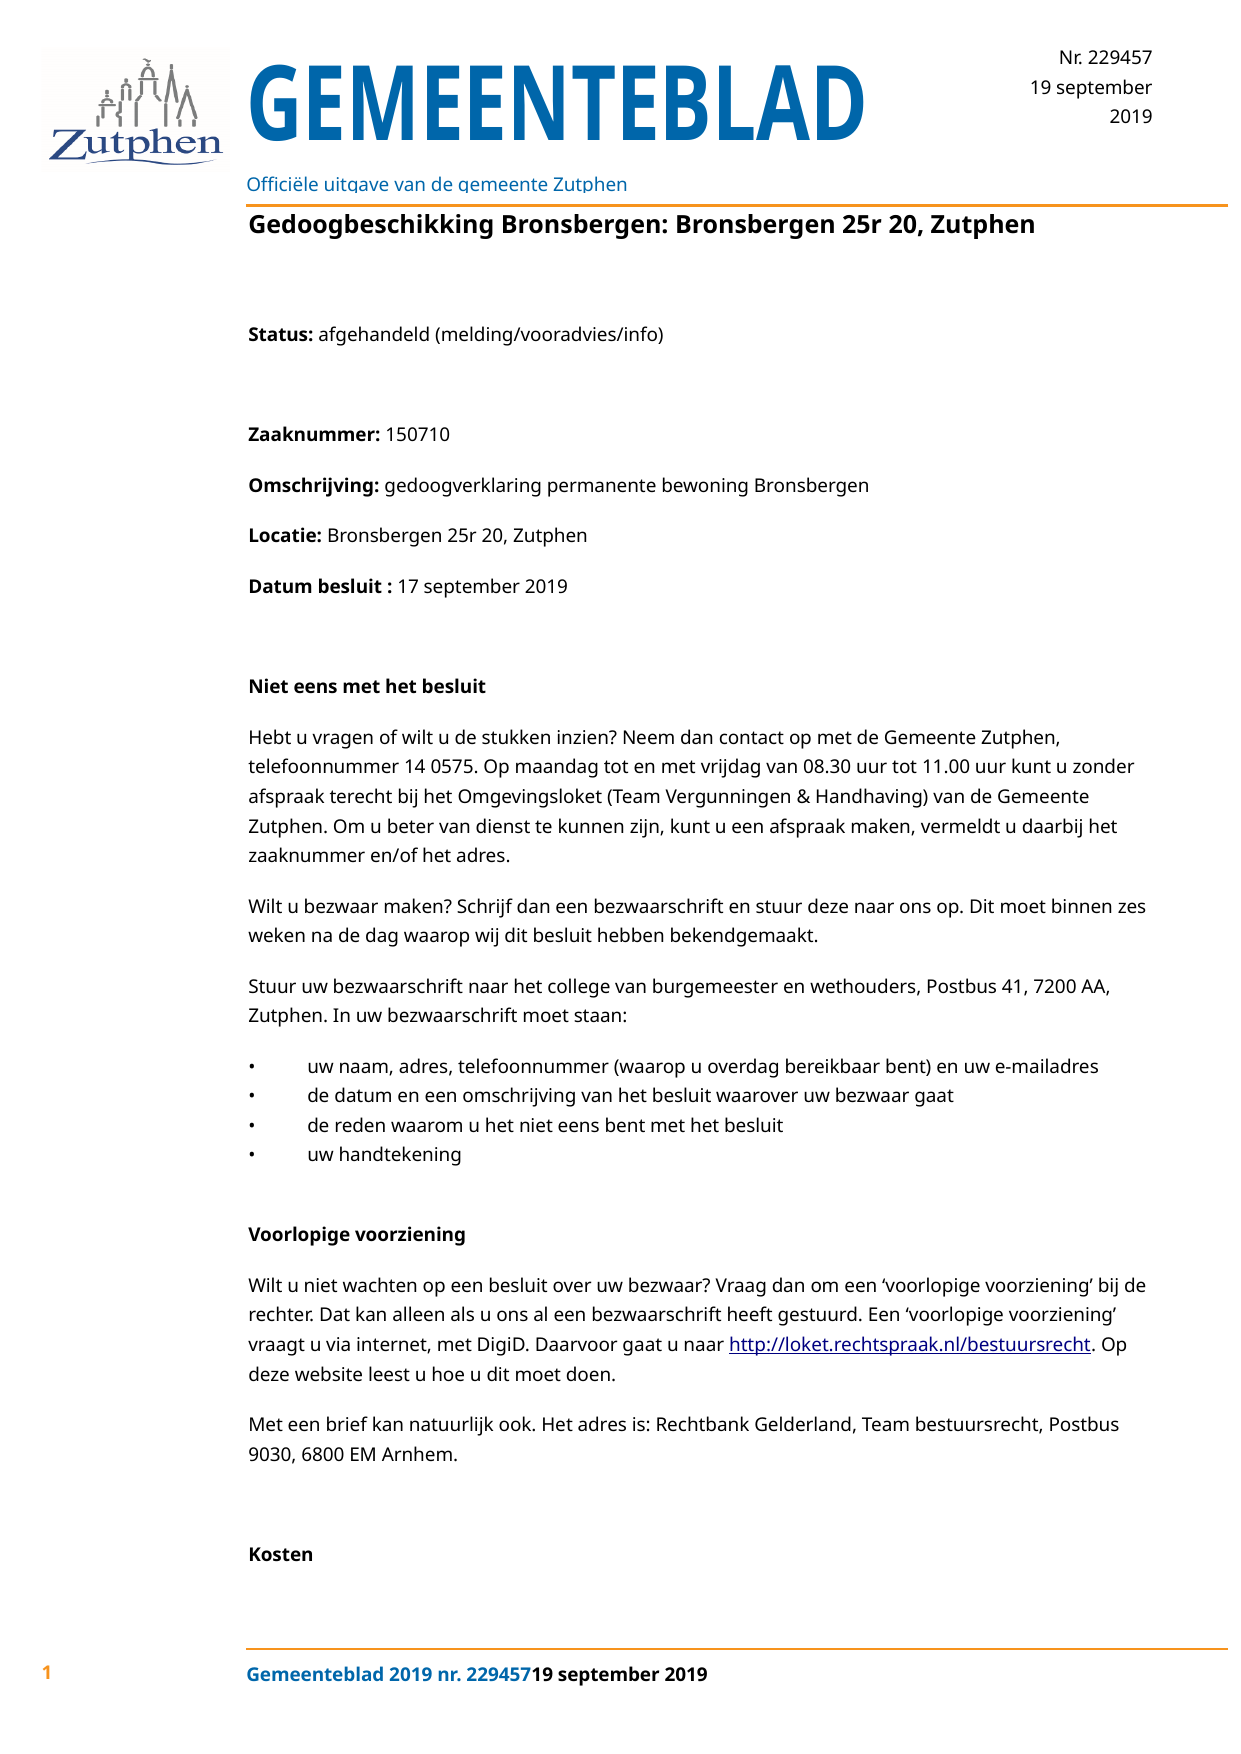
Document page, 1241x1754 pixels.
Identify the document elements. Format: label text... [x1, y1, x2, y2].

text Wilt u bezwaar maken? Schrijf dan een bezwaarschrift en stuur deze naar ons op. Dit moet binnen zes weken na de dag waarop wij dit besluit hebben bekendgemaakt. [248, 893, 1152, 948]
text Status: afgehandeld (melding/vooradvies/info) [248, 321, 1152, 346]
text Met een brief kan natuurlijk ook. Het adres is: Rechtbank Gelderland, Team bestuursrecht, Postbus 9030, 6800 EM Arnhem. [248, 1411, 1152, 1466]
text Gedoogbeschikking Bronsbergen: Bronsbergen 25r 20, Zutphen [248, 207, 1152, 241]
list de reden waarom u het niet eens bent met het besluit [248, 1112, 1152, 1138]
text Voorlopige voorziening [248, 1222, 1152, 1247]
picture [41, 47, 231, 172]
text Wilt u niet wachten op een besluit over uw bezwaar? Vraag dan om een ‘voorlopige voorziening’ bij de rechter. Dat kan alleen als u ons al een bezwaarschrift heeft gestuurd. Een ‘voorlopige voorziening’ vraagt u via internet, met DigiD. Daarvoor gaat u naar http://loket.rechtspraak.nl/bestuursrecht. Op deze website leest u hoe u dit moet doen. [248, 1272, 1152, 1386]
text Niet eens met het besluit [248, 674, 1152, 699]
text Stuur uw bezwaarschrift naar het college van burgemeester en wethouders, Postbus 41, 7200 AA, Zutphen. In uw bezwaarschrift moet staan: [248, 973, 1152, 1028]
list uw handtekening [248, 1142, 1152, 1167]
text Kosten [248, 1542, 1152, 1567]
text Datum besluit : 17 september 2019 [248, 573, 1152, 598]
text Zaaknummer: 150710 [248, 422, 1152, 447]
list de datum en een omschrijving van het besluit waarover uw bezwaar gaat [248, 1082, 1152, 1108]
text Hebt u vragen of wilt u de stukken inzien? Neem dan contact op met de Gemeente Zutphen, telefoonnummer 14 0575. Op maandag tot en met vrijdag van 08.30 uur tot 11.00 uur kunt u zonder afspraak terecht bij het Omgevingsloket (Team Vergunningen & Handhaving) van de Gemeente Zutphen. Om u beter van dienst te kunnen zijn, kunt u een afspraak maken, vermeldt u daarbij het zaaknummer en/of het adres. [248, 724, 1152, 868]
list uw naam, adres, telefoonnummer (waarop u overdag bereikbaar bent) en uw e-mailadres [248, 1053, 1152, 1078]
text Omschrijving: gedoogverklaring permanente bewoning Bronsbergen [248, 472, 1152, 498]
text Locatie: Bronsbergen 25r 20, Zutphen [248, 522, 1152, 548]
